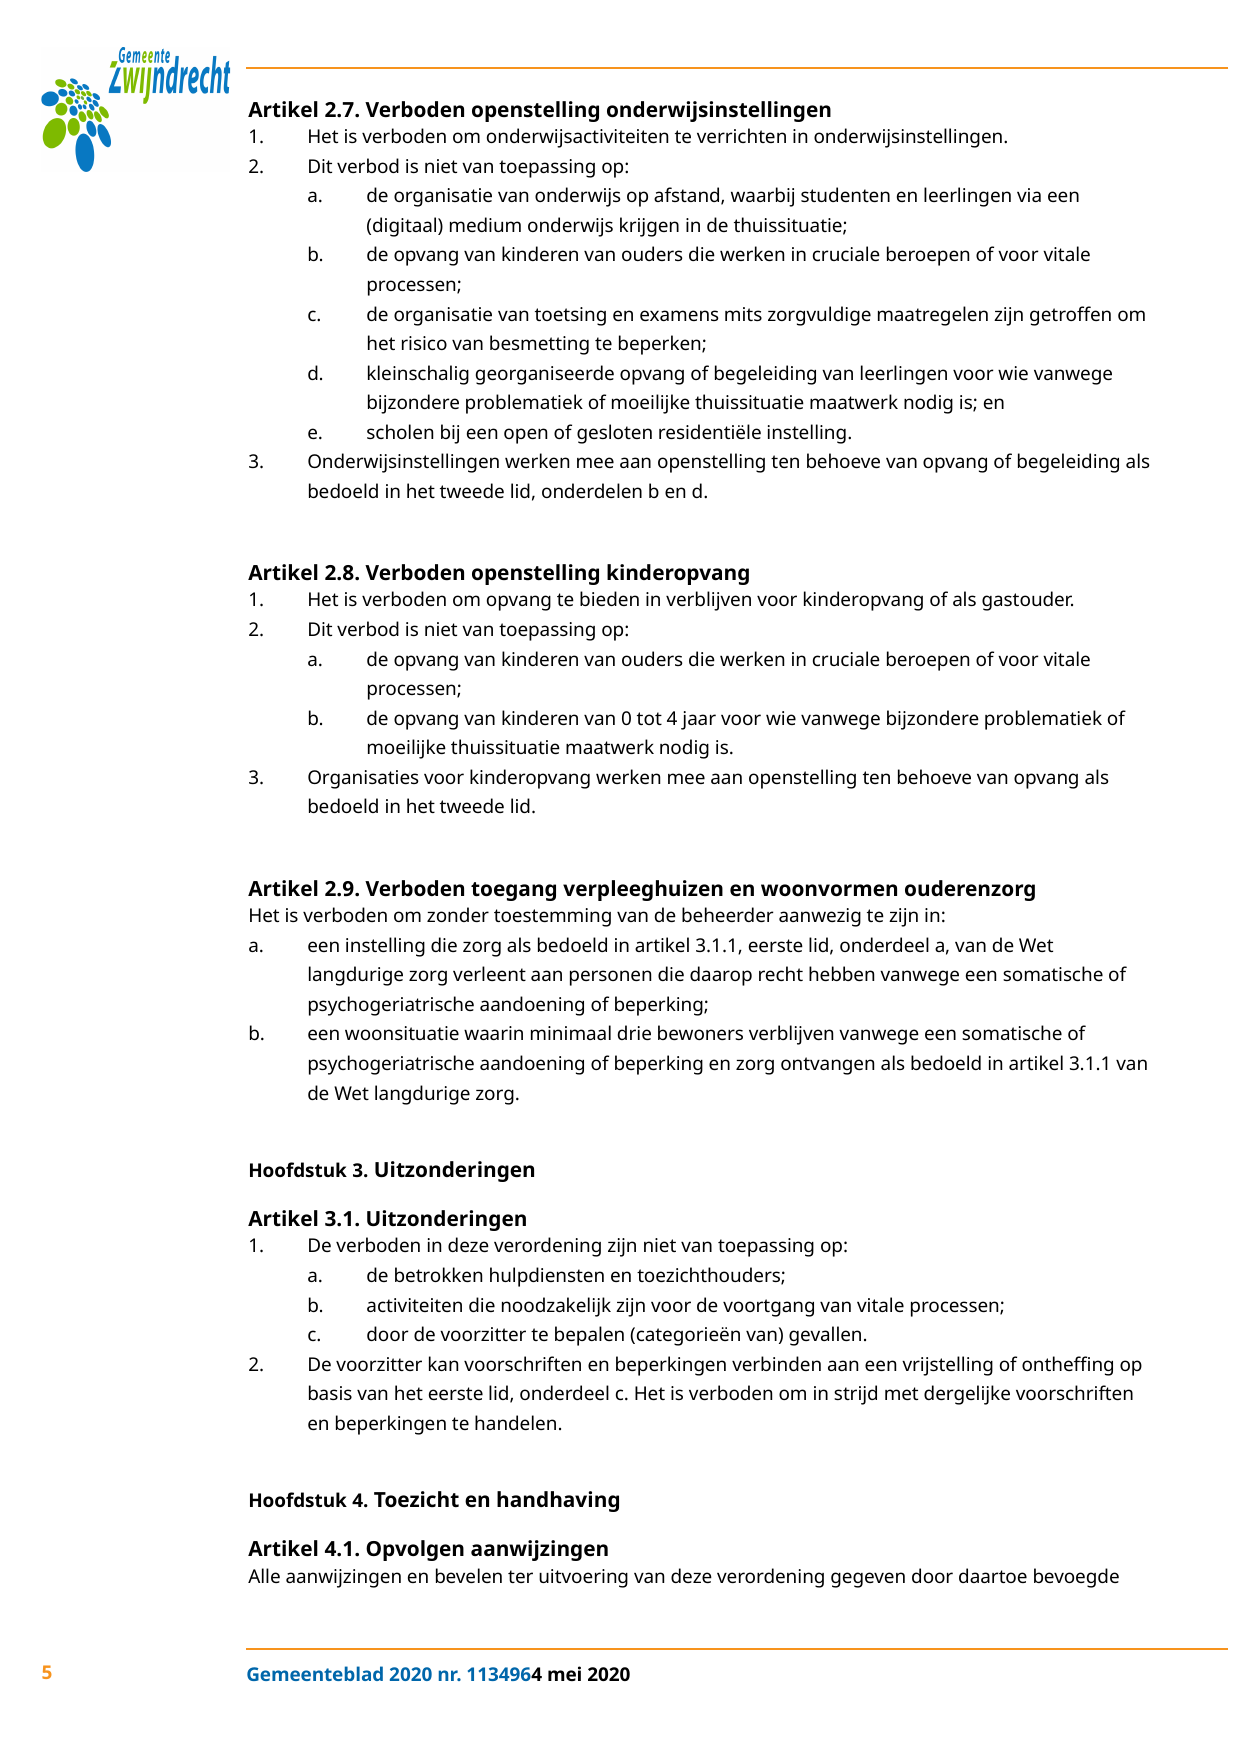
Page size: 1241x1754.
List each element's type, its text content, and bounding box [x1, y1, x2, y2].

list een woonsituatie waarin minimaal drie bewoners verblijven vanwege een somatische of psychogeriatrische aandoening of beperking en zorg ontvangen als bedoeld in artikel 3.1.1 van de Wet langdurige zorg. [248, 1021, 1152, 1105]
list de opvang van kinderen van ouders die werken in cruciale beroepen of voor vitale processen; [307, 242, 1152, 297]
list Organisaties voor kinderopvang werken mee aan openstelling ten behoeve van opvang als bedoeld in het tweede lid. [248, 764, 1152, 819]
list Het is verboden om opvang te bieden in verblijven voor kinderopvang of als gastouder. [248, 587, 1152, 612]
picture [41, 47, 231, 172]
list kleinschalig georganiseerde opvang of begeleiding van leerlingen voor wie vanwege bijzondere problematiek of moeilijke thuissituatie maatwerk nodig is; en [307, 360, 1152, 415]
list Het is verboden om onderwijsactiviteiten te verrichten in onderwijsinstellingen. [248, 123, 1152, 149]
list de betrokken hulpdiensten en toezichthouders; [307, 1262, 1152, 1288]
text Artikel 2.9. Verboden toegang verpleeghuizen en woonvormen ouderenzorg [248, 874, 1152, 902]
text Hoofdstuk 4. Toezicht en handhaving [248, 1485, 1152, 1514]
list scholen bij een open of gesloten residentiële instelling. [307, 419, 1152, 445]
text Artikel 3.1. Uitzonderingen [248, 1204, 1152, 1233]
list Dit verbod is niet van toepassing op: [248, 153, 1152, 178]
list Onderwijsinstellingen werken mee aan openstelling ten behoeve van opvang of begeleiding als bedoeld in het tweede lid, onderdelen b en d. [248, 449, 1152, 504]
text Artikel 2.8. Verboden openstelling kinderopvang [248, 558, 1152, 587]
list de organisatie van toetsing en examens mits zorgvuldige maatregelen zijn getroffen om het risico van besmetting te beperken; [307, 301, 1152, 356]
text Alle aanwijzingen en bevelen ter uitvoering van deze verordening gegeven door daartoe bevoegde [248, 1563, 1152, 1589]
list de opvang van kinderen van ouders die werken in cruciale beroepen of voor vitale processen; [307, 646, 1152, 701]
text Hoofdstuk 3. Uitzonderingen [248, 1155, 1152, 1183]
text Artikel 4.1. Opvolgen aanwijzingen [248, 1534, 1152, 1563]
list door de voorzitter te bepalen (categorieën van) gevallen. [307, 1321, 1152, 1347]
list de organisatie van onderwijs op afstand, waarbij studenten en leerlingen via een (digitaal) medium onderwijs krijgen in de thuissituatie; [307, 182, 1152, 238]
text Artikel 2.7. Verboden openstelling onderwijsinstellingen [248, 95, 1152, 123]
list Dit verbod is niet van toepassing op: [248, 616, 1152, 642]
text Het is verboden om zonder toestemming van de beheerder aanwezig te zijn in: [248, 902, 1152, 928]
list De voorzitter kan voorschriften en beperkingen verbinden aan een vrijstelling of ontheffing op basis van het eerste lid, onderdeel c. Het is verboden om in strijd met dergelijke voorschriften en beperkingen te handelen. [248, 1351, 1152, 1436]
list een instelling die zorg als bedoeld in artikel 3.1.1, eerste lid, onderdeel a, van de Wet langdurige zorg verleent aan personen die daarop recht hebben vanwege een somatische of psychogeriatrische aandoening of beperking; [248, 932, 1152, 1017]
list activiteiten die noodzakelijk zijn voor de voortgang van vitale processen; [307, 1292, 1152, 1317]
list de opvang van kinderen van 0 tot 4 jaar voor wie vanwege bijzondere problematiek of moeilijke thuissituatie maatwerk nodig is. [307, 705, 1152, 760]
list De verboden in deze verordening zijn niet van toepassing op: [248, 1233, 1152, 1258]
